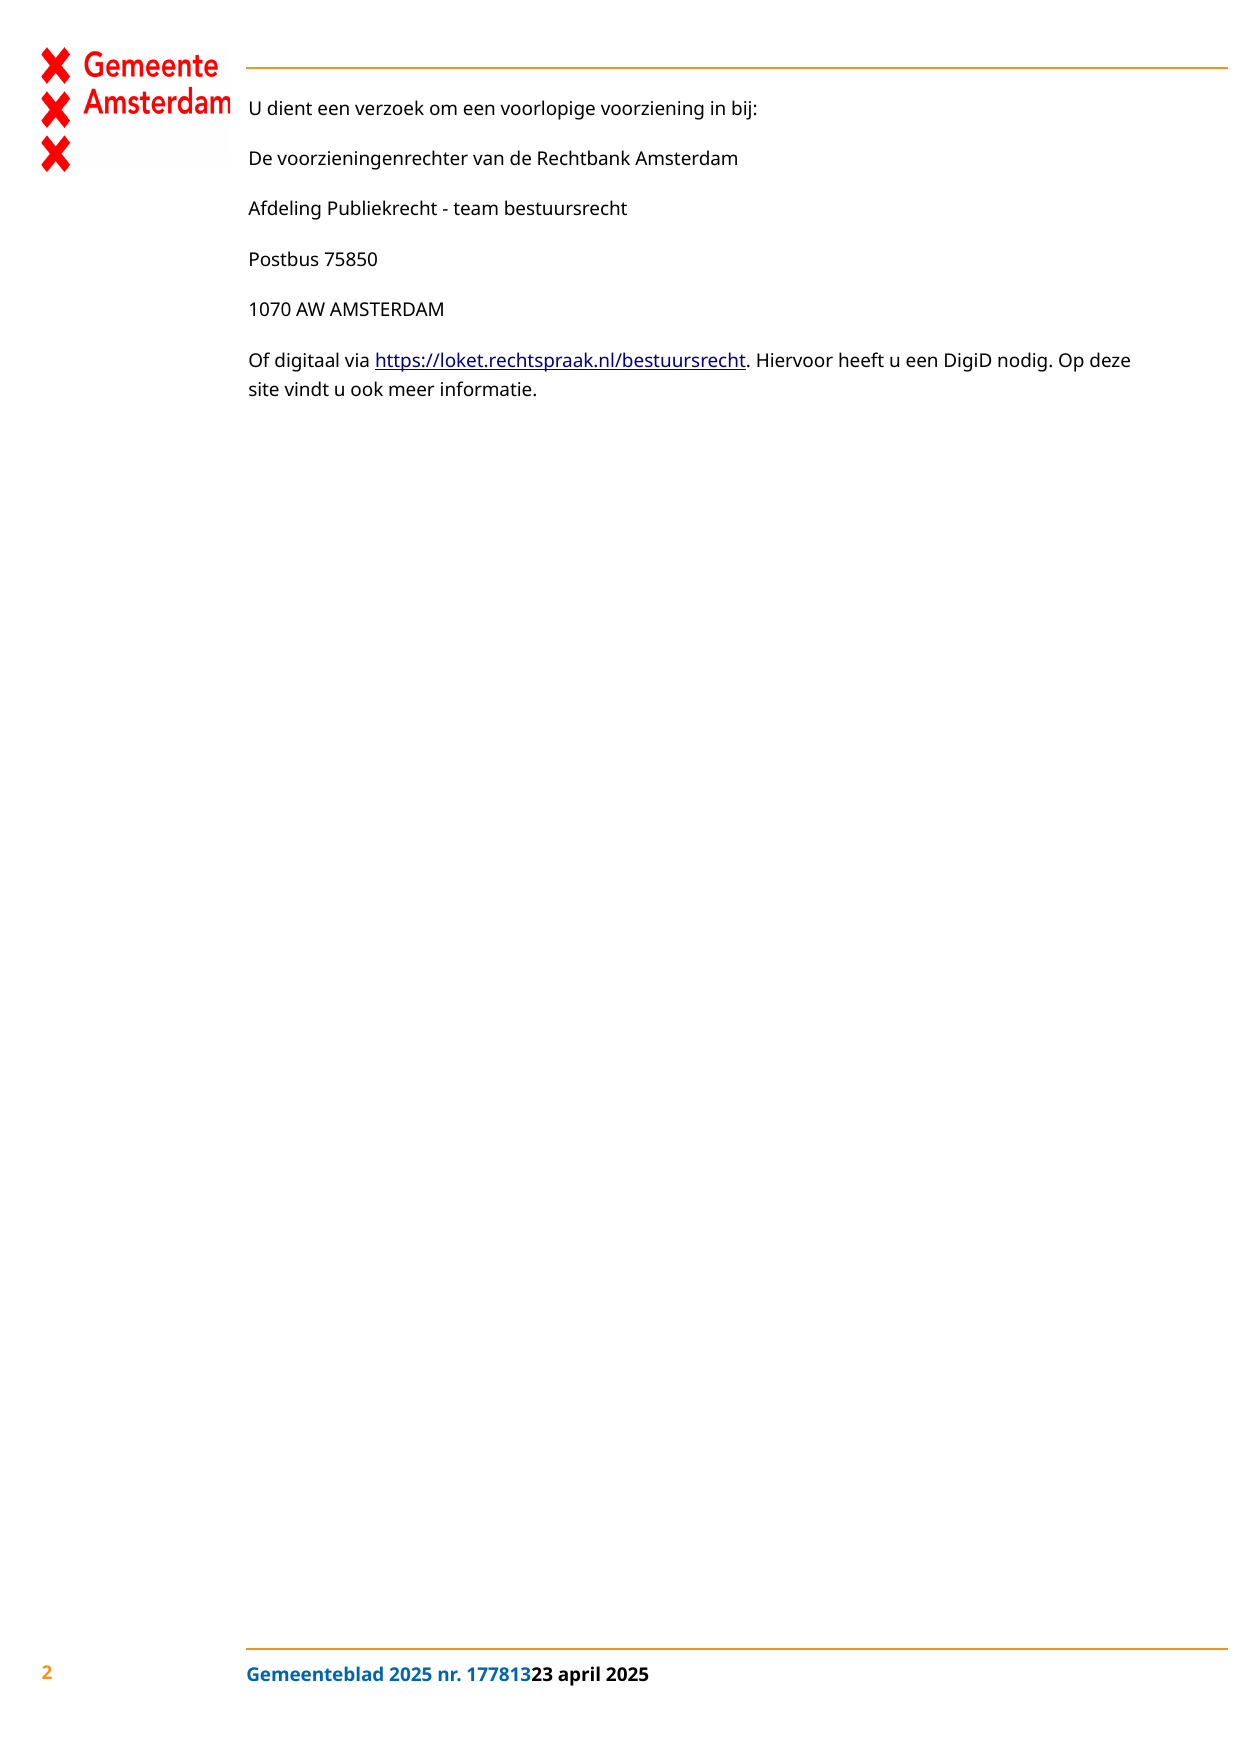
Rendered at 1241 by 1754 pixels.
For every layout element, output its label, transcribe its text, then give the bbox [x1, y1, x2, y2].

text De voorzieningenrechter van de Rechtbank Amsterdam [248, 145, 1152, 171]
text Postbus 75850 [248, 246, 1152, 272]
text Afdeling Publiekrecht - team bestuursrecht [248, 196, 1152, 221]
text Of digitaal via https://loket.rechtspraak.nl/bestuursrecht. Hiervoor heeft u een DigiD nodig. Op deze site vindt u ook meer informatie. [248, 347, 1152, 402]
text 1070 AW AMSTERDAM [248, 296, 1152, 322]
picture [41, 47, 231, 172]
text U dient een verzoek om een voorlopige voorziening in bij: [248, 95, 1152, 121]
